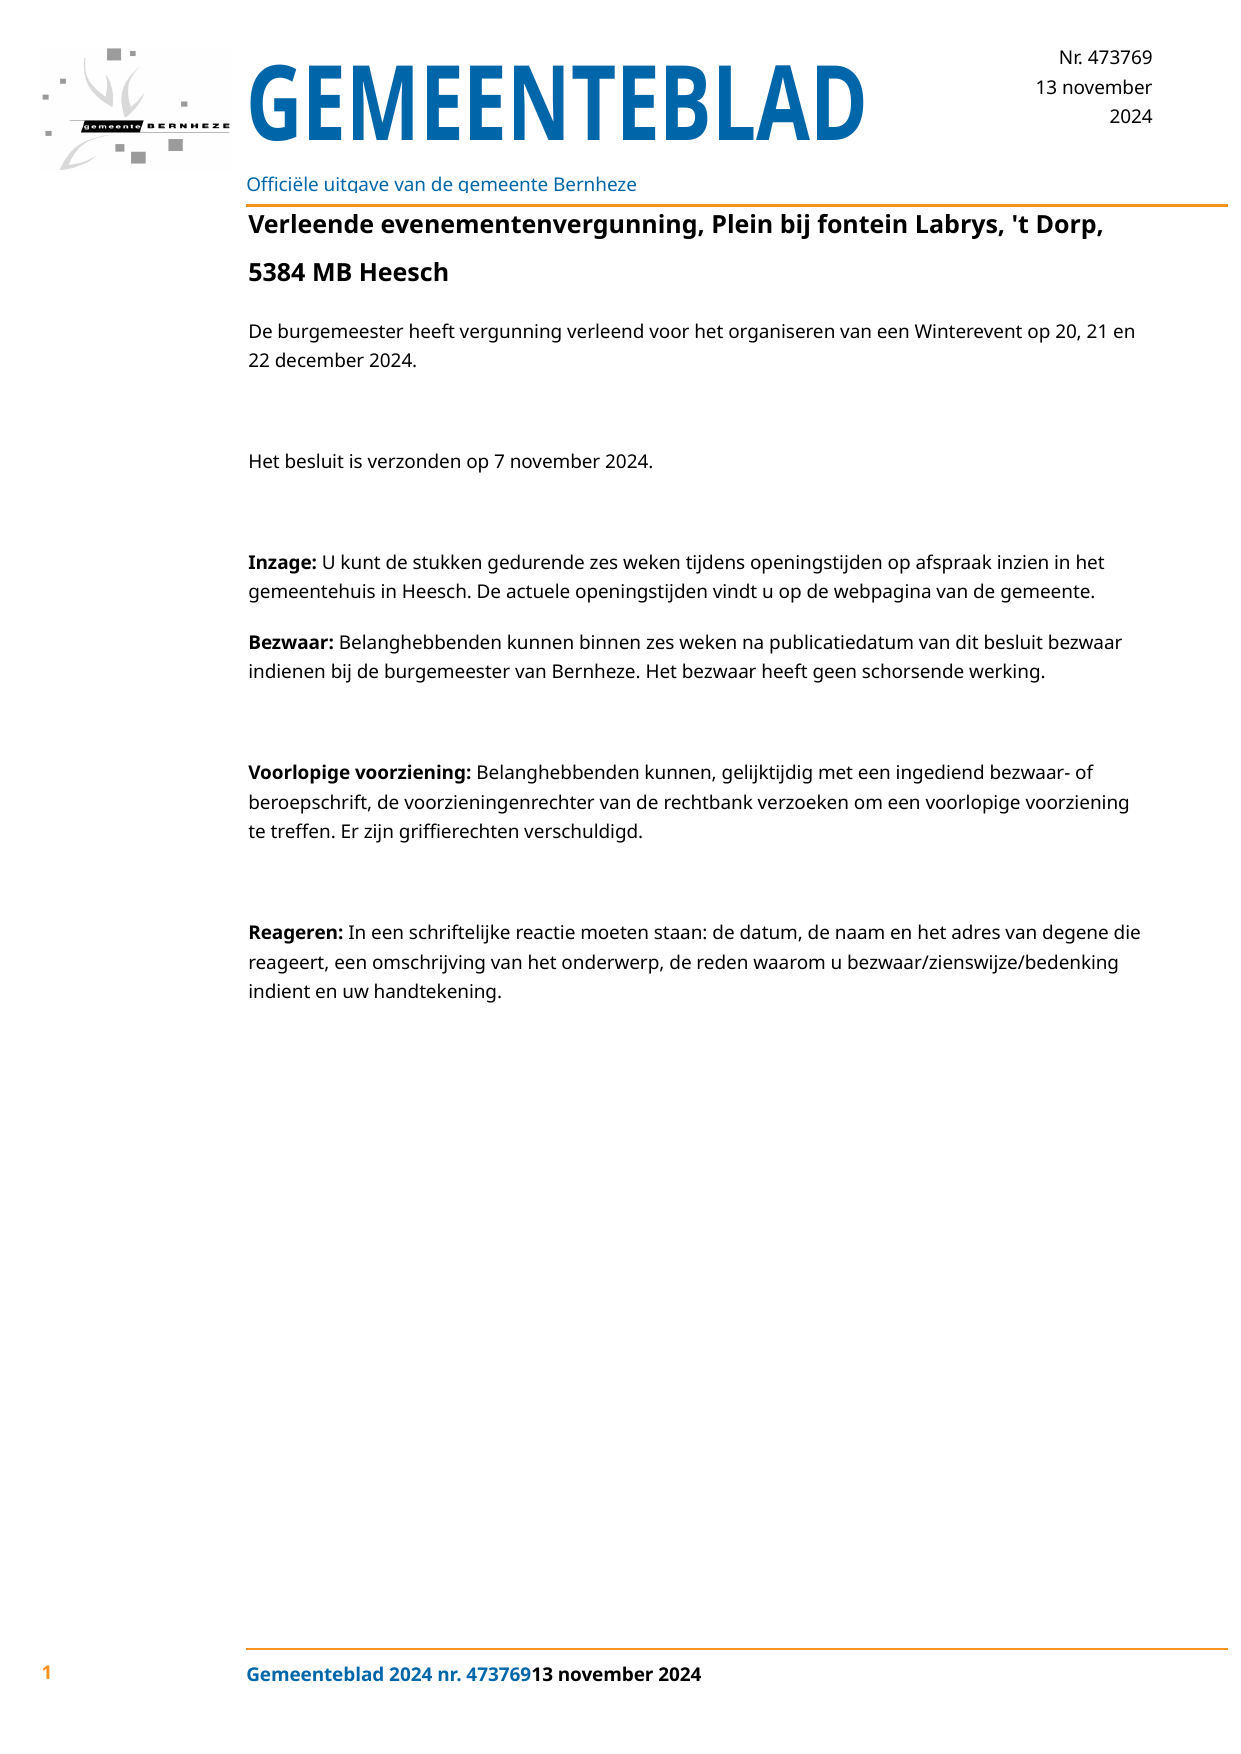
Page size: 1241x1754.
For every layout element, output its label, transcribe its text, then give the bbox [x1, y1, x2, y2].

text Voorlopige voorziening: Belanghebbenden kunnen, gelijktijdig met een ingediend bezwaar- of beroepschrift, de voorzieningenrechter van de rechtbank verzoeken om een voorlopige voorziening te treffen. Er zijn griffierechten verschuldigd. [248, 759, 1152, 844]
text Inzage: U kunt de stukken gedurende zes weken tijdens openingstijden op afspraak inzien in het gemeentehuis in Heesch. De actuele openingstijden vindt u op de webpagina van de gemeente. [248, 549, 1152, 604]
text De burgemeester heeft vergunning verleend voor het organiseren van een Winterevent op 20, 21 en 22 december 2024. [248, 318, 1152, 373]
text Bezwaar: Belanghebbenden kunnen binnen zes weken na publicatiedatum van dit besluit bezwaar indienen bij de burgemeester van Bernheze. Het bezwaar heeft geen schorsende werking. [248, 629, 1152, 684]
text Het besluit is verzonden op 7 november 2024. [248, 448, 1152, 474]
text Verleende evenementenvergunning, Plein bij fontein Labrys, 't Dorp, 5384 MB Heesch [248, 207, 1152, 288]
text Reageren: In een schriftelijke reactie moeten staan: de datum, de naam en het adres van degene die reageert, een omschrijving van het onderwerp, de reden waarom u bezwaar/zienswijze/bedenking indient en uw handtekening. [248, 919, 1152, 1004]
picture [41, 47, 231, 172]
